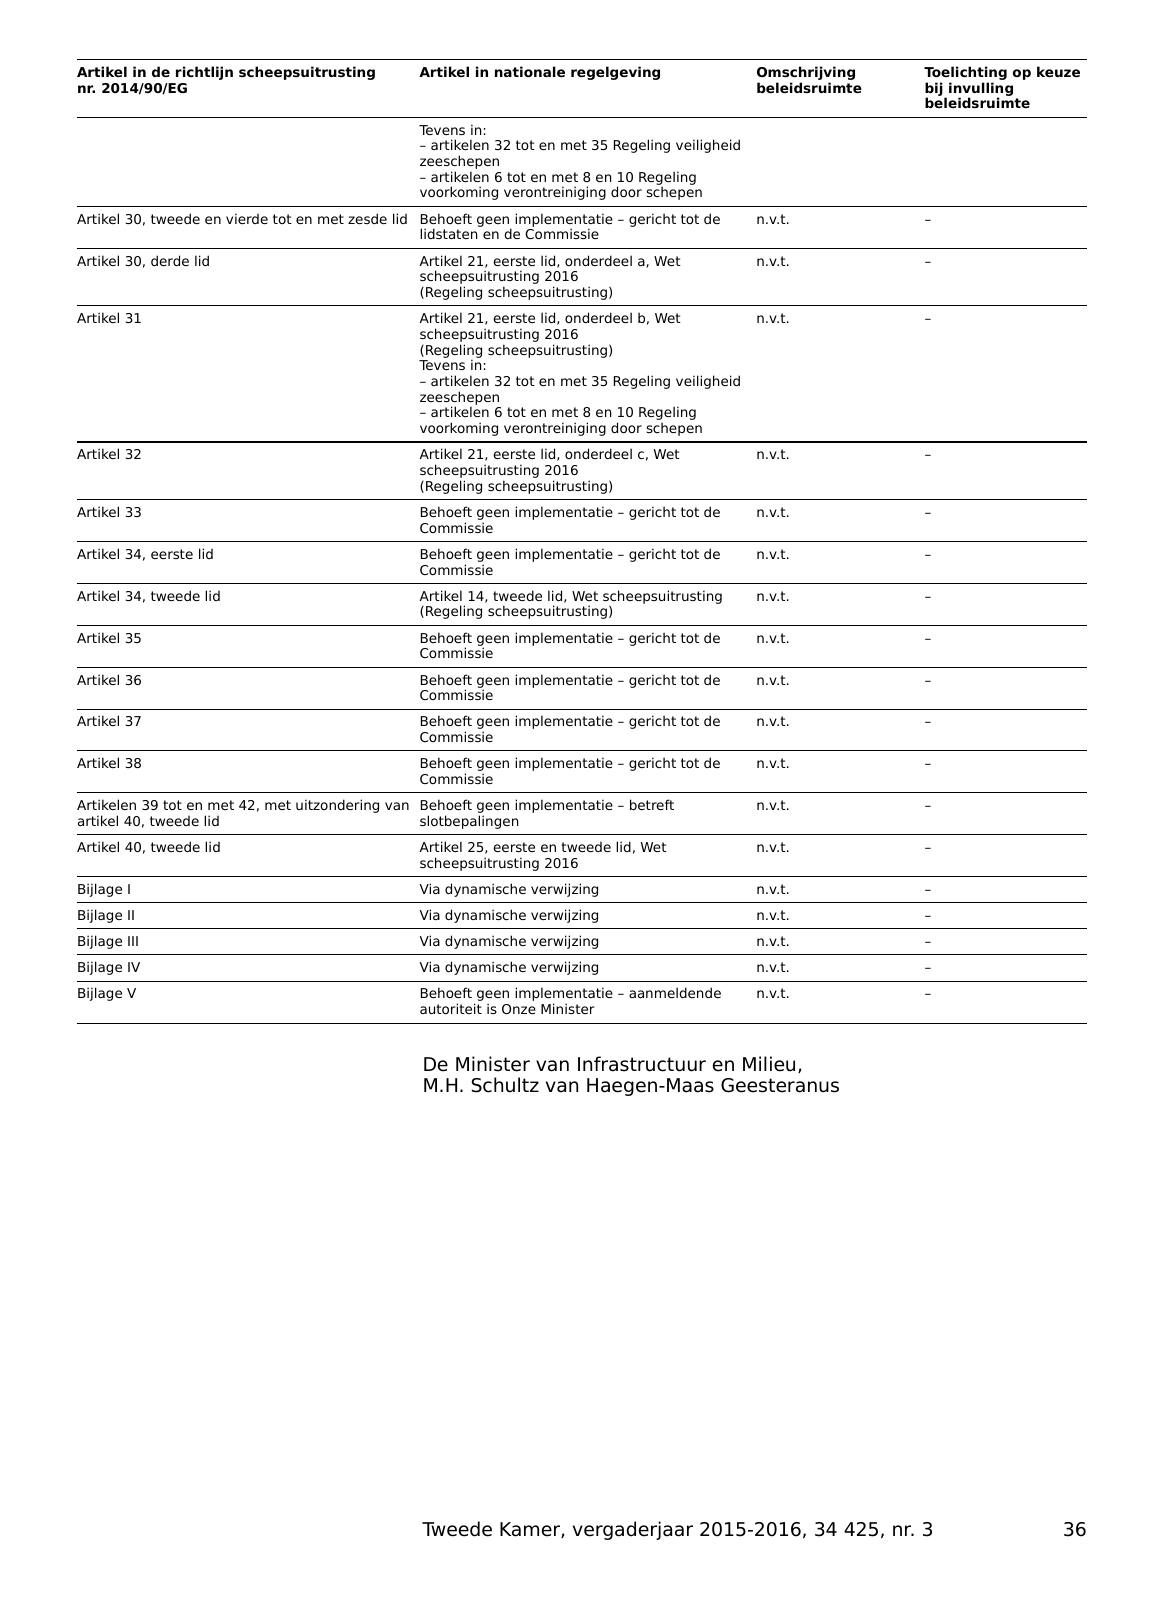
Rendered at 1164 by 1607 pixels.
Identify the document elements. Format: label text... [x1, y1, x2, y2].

table_cell – [918, 584, 1087, 625]
table_cell Artikel 21, eerste lid, onderdeel c, Wet scheepsuitrusting 2016 (Regeling scheepsuitrusting) [413, 443, 750, 499]
table_cell Behoeft geen implementatie – gericht tot de Commissie [413, 668, 750, 708]
table_cell n.v.t. [750, 306, 918, 441]
table_cell Via dynamische verwijzing [413, 929, 750, 954]
table_cell Tevens in: – artikelen 32 tot en met 35 Regeling veiligheid zeeschepen – artikelen 6 tot en met 8 en 10 Regeling voorkoming verontreiniging door schepen [413, 118, 750, 206]
table_cell Via dynamische verwijzing [413, 877, 750, 902]
table_cell – [918, 710, 1087, 750]
table_cell Artikel 14, tweede lid, Wet scheepsuitrusting (Regeling scheepsuitrusting) [413, 584, 750, 625]
table_cell Artikel 34, eerste lid [77, 542, 413, 583]
table_cell [918, 118, 1087, 206]
table_cell – [918, 793, 1087, 834]
table_cell Via dynamische verwijzing [413, 955, 750, 981]
table_cell Artikel 30, derde lid [77, 249, 413, 305]
table_cell [77, 118, 413, 206]
table_cell – [918, 668, 1087, 708]
table_cell Behoeft geen implementatie – gericht tot de Commissie [413, 751, 750, 792]
table_cell – [918, 903, 1087, 928]
table_cell Artikel 31 [77, 306, 413, 441]
table_cell – [918, 955, 1087, 981]
table_cell n.v.t. [750, 542, 918, 583]
table_cell Bijlage II [77, 903, 413, 928]
table_cell Bijlage III [77, 929, 413, 954]
table_cell Artikel 30, tweede en vierde tot en met zesde lid [77, 207, 413, 248]
table_cell n.v.t. [750, 955, 918, 981]
table_cell n.v.t. [750, 877, 918, 902]
table_cell Bijlage I [77, 877, 413, 902]
table_cell n.v.t. [750, 710, 918, 750]
table_cell – [918, 306, 1087, 441]
table_cell Behoeft geen implementatie – aanmeldende autoriteit is Onze Minister [413, 982, 750, 1022]
table_cell – [918, 443, 1087, 499]
table_cell n.v.t. [750, 584, 918, 625]
table_cell n.v.t. [750, 751, 918, 792]
table_cell n.v.t. [750, 443, 918, 499]
table_cell Via dynamische verwijzing [413, 903, 750, 928]
table_cell – [918, 626, 1087, 667]
table_cell Bijlage IV [77, 955, 413, 981]
table_cell Artikelen 39 tot en met 42, met uitzondering van artikel 40, tweede lid [77, 793, 413, 834]
table_cell Artikel 33 [77, 500, 413, 541]
table_cell Artikel 32 [77, 443, 413, 499]
table_cell Artikel 38 [77, 751, 413, 792]
table_cell Artikel 25, eerste en tweede lid, Wet scheepsuitrusting 2016 [413, 835, 750, 876]
table_cell – [918, 835, 1087, 876]
table_cell Artikel 34, tweede lid [77, 584, 413, 625]
table_cell – [918, 929, 1087, 954]
table_cell – [918, 207, 1087, 248]
table_cell Artikel 35 [77, 626, 413, 667]
table_cell Artikel 21, eerste lid, onderdeel b, Wet scheepsuitrusting 2016 (Regeling scheepsuitrusting) Tevens in: – artikelen 32 tot en met 35 Regeling veiligheid zeeschepen – artikelen 6 tot en met 8 en 10 Regeling voorkoming verontreiniging door schepen [413, 306, 750, 441]
table_cell – [918, 751, 1087, 792]
table_cell Artikel 21, eerste lid, onderdeel a, Wet scheepsuitrusting 2016 (Regeling scheepsuitrusting) [413, 249, 750, 305]
table_cell Behoeft geen implementatie – gericht tot de lidstaten en de Commissie [413, 207, 750, 248]
table_cell Behoeft geen implementatie – gericht tot de Commissie [413, 542, 750, 583]
table_cell n.v.t. [750, 207, 918, 248]
text De Minister van Infrastructuur en Milieu, M.H. Schultz van Haegen-Maas Geesteranus [422, 1053, 1087, 1097]
table_cell – [918, 249, 1087, 305]
table_cell Behoeft geen implementatie – gericht tot de Commissie [413, 626, 750, 667]
table_cell n.v.t. [750, 903, 918, 928]
table_cell n.v.t. [750, 249, 918, 305]
table_header Omschrijving beleidsruimte [750, 60, 918, 117]
table_cell n.v.t. [750, 626, 918, 667]
table_cell – [918, 542, 1087, 583]
table_cell n.v.t. [750, 668, 918, 708]
table_cell – [918, 982, 1087, 1022]
table_cell – [918, 500, 1087, 541]
table_header Artikel in nationale regelgeving [413, 60, 750, 117]
table_header Toelichting op keuze bij invulling beleidsruimte [918, 60, 1087, 117]
table_cell – [918, 877, 1087, 902]
table_cell n.v.t. [750, 500, 918, 541]
table_cell Artikel 40, tweede lid [77, 835, 413, 876]
table_cell n.v.t. [750, 835, 918, 876]
table_cell Artikel 36 [77, 668, 413, 708]
table_cell [750, 118, 918, 206]
table_cell n.v.t. [750, 929, 918, 954]
table_cell Behoeft geen implementatie – betreft slotbepalingen [413, 793, 750, 834]
table_header Artikel in de richtlijn scheepsuitrusting nr. 2014/90/EG [77, 60, 413, 117]
table_cell n.v.t. [750, 982, 918, 1022]
table_cell Artikel 37 [77, 710, 413, 750]
table_cell Bijlage V [77, 982, 413, 1022]
table_cell Behoeft geen implementatie – gericht tot de Commissie [413, 710, 750, 750]
table_cell Behoeft geen implementatie – gericht tot de Commissie [413, 500, 750, 541]
table_cell n.v.t. [750, 793, 918, 834]
